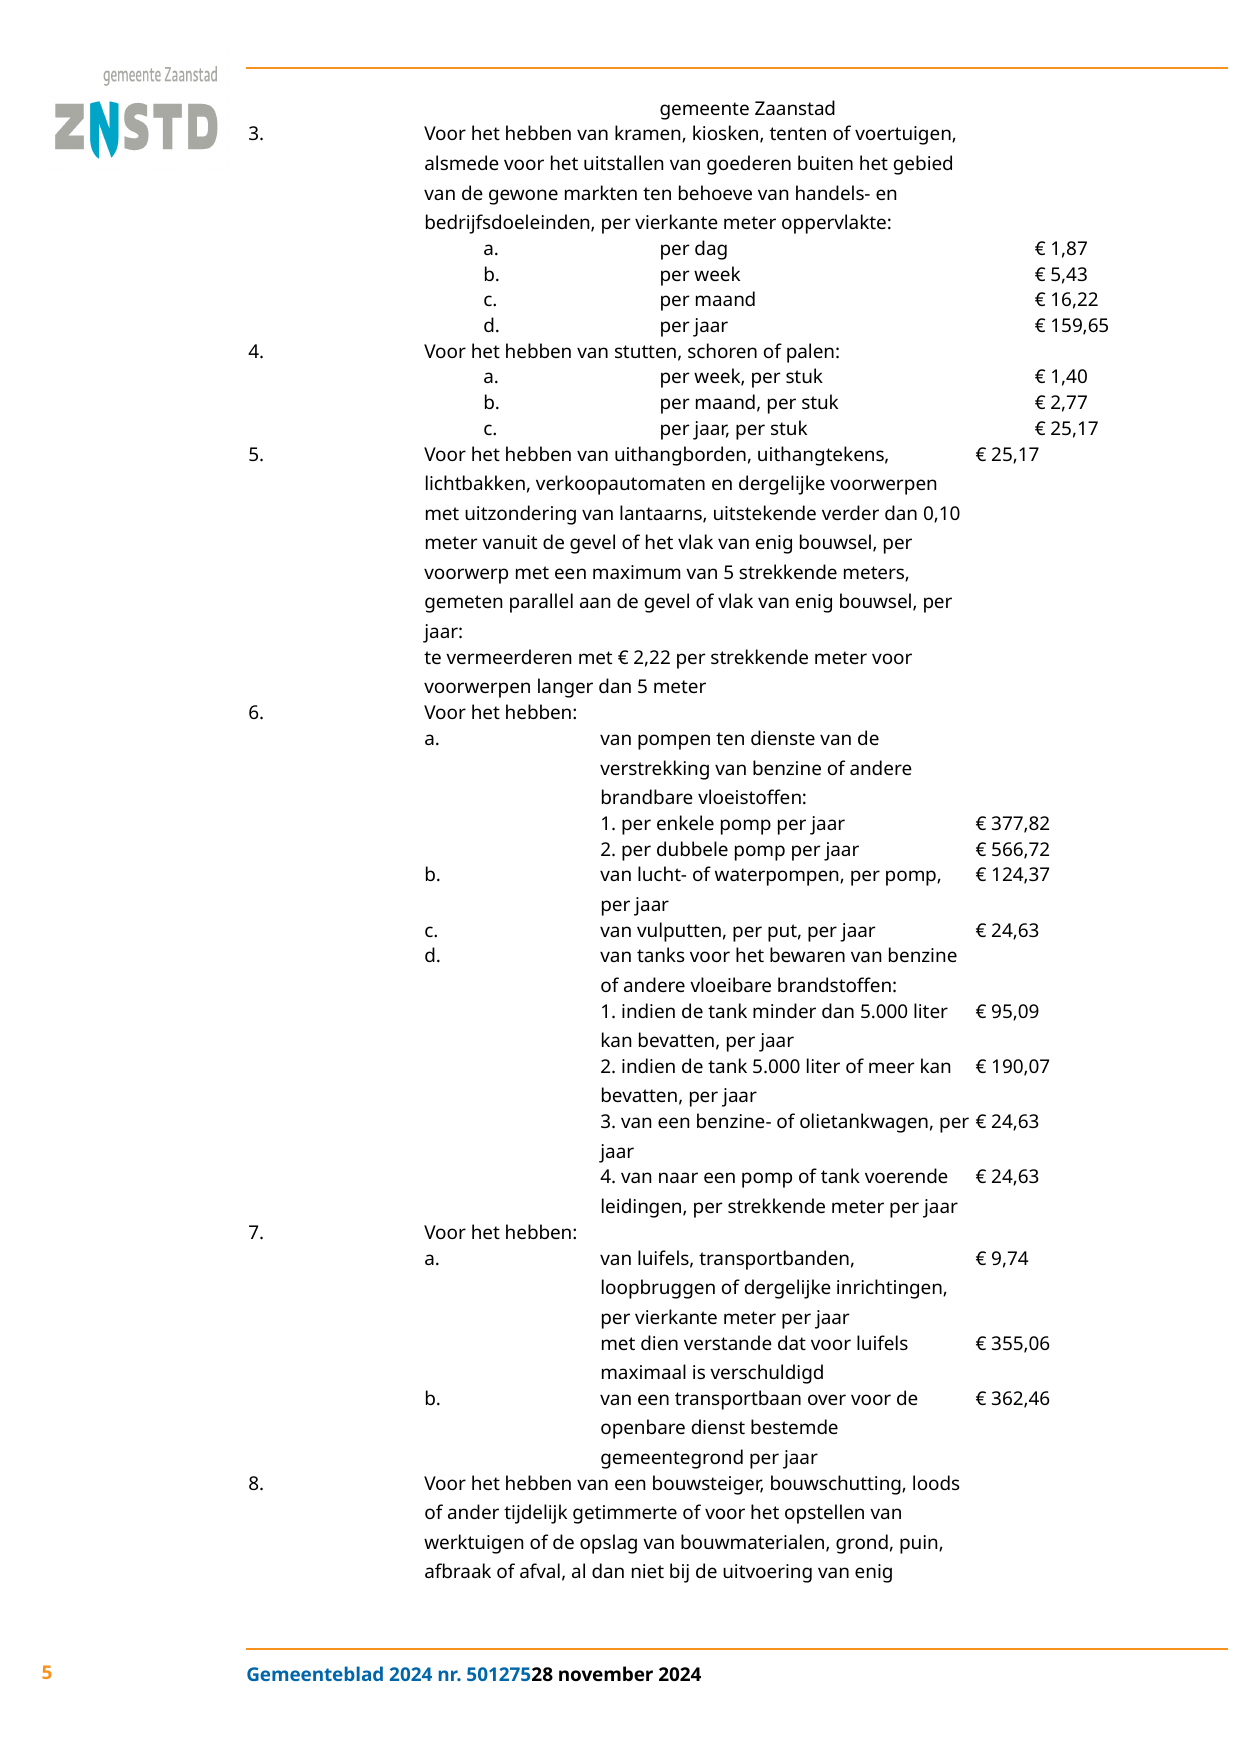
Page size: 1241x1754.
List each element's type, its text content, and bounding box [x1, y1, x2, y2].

table_cell [975, 338, 1152, 364]
table_cell € 24,63 [975, 1109, 1152, 1164]
table_cell [248, 415, 424, 441]
table_cell [248, 95, 424, 121]
table_cell 1. per enkele pomp per jaar [600, 810, 975, 836]
table_cell Voor het hebben van uithangborden, uithangtekens, lichtbakken, verkoopautomaten en dergelijke voorwerpen met uitzondering van lantaarns, uitstekende verder dan 0,10 meter vanuit de gevel of het vlak van enig bouwsel, per voorwerp met een maximum van 5 strekkende meters, gemeten parallel aan de gevel of vlak van enig bouwsel, per jaar: [424, 441, 975, 644]
table_cell [248, 998, 424, 1053]
table_cell [424, 95, 600, 121]
table_cell 7. [248, 1219, 424, 1245]
table_cell € 1,87 [975, 235, 1152, 261]
table_cell [248, 644, 424, 699]
table_cell € 2,77 [975, 389, 1152, 415]
table_cell per week [600, 261, 975, 286]
table_cell [248, 810, 424, 836]
table_cell van een transportbaan over voor de openbare dienst bestemde gemeentegrond per jaar [600, 1385, 975, 1470]
table_cell [975, 725, 1152, 810]
table_cell [248, 1053, 424, 1108]
table_cell a. [424, 1245, 600, 1330]
table_cell per maand, per stuk [600, 389, 975, 415]
table_cell [975, 1470, 1152, 1584]
table_cell [248, 1330, 424, 1385]
table_cell [975, 1219, 1152, 1245]
table_cell € 5,43 [975, 261, 1152, 286]
table_cell [424, 810, 600, 836]
table_cell € 25,17 [975, 415, 1152, 441]
table_cell [248, 943, 424, 998]
table_cell per maand [600, 286, 975, 312]
table_cell b. [424, 389, 600, 415]
table_cell [975, 699, 1152, 725]
table_cell 4. van naar een pomp of tank voerende leidingen, per strekkende meter per jaar [600, 1164, 975, 1219]
table_cell [248, 861, 424, 917]
table_cell 8. [248, 1470, 424, 1584]
table_cell € 362,46 [975, 1385, 1152, 1470]
table_cell van tanks voor het bewaren van benzine of andere vloeibare brandstoffen: [600, 943, 975, 998]
table_cell € 95,09 [975, 998, 1152, 1053]
table_cell € 1,40 [975, 364, 1152, 389]
table_cell 4. [248, 338, 424, 364]
table_cell Voor het hebben van kramen, kiosken, tenten of voertuigen, alsmede voor het uitstallen van goederen buiten het gebied van de gewone markten ten behoeve van handels- en bedrijfsdoeleinden, per vierkante meter oppervlakte: [424, 121, 975, 235]
picture [41, 47, 231, 172]
table_cell € 24,63 [975, 917, 1152, 942]
table_cell per jaar [600, 312, 975, 338]
table_cell € 355,06 [975, 1330, 1152, 1385]
table_cell [248, 725, 424, 810]
table_cell [248, 836, 424, 861]
table_cell 5. [248, 441, 424, 644]
table_cell te vermeerderen met € 2,22 per strekkende meter voor voorwerpen langer dan 5 meter [424, 644, 975, 699]
table_cell Voor het hebben van stutten, schoren of palen: [424, 338, 975, 364]
table_cell gemeente Zaanstad [600, 95, 975, 121]
table_cell € 159,65 [975, 312, 1152, 338]
table_cell met dien verstande dat voor luifels maximaal is verschuldigd [600, 1330, 975, 1385]
table_cell [248, 1245, 424, 1330]
table_cell € 566,72 [975, 836, 1152, 861]
table_cell € 190,07 [975, 1053, 1152, 1108]
table_cell [248, 1385, 424, 1470]
table_cell b. [424, 261, 600, 286]
table_cell 3. van een benzine- of olietankwagen, per jaar [600, 1109, 975, 1164]
table_cell d. [424, 943, 600, 998]
table_cell [975, 644, 1152, 699]
table_cell [248, 1164, 424, 1219]
table_cell van lucht- of waterpompen, per pomp, per jaar [600, 861, 975, 917]
table_cell b. [424, 861, 600, 917]
table_cell 6. [248, 699, 424, 725]
table_cell [424, 1164, 600, 1219]
table_cell a. [424, 364, 600, 389]
table_cell [248, 364, 424, 389]
table_cell a. [424, 235, 600, 261]
table_cell € 16,22 [975, 286, 1152, 312]
table_cell [248, 286, 424, 312]
table_cell b. [424, 1385, 600, 1470]
table_cell € 25,17 [975, 441, 1152, 644]
table_cell [248, 389, 424, 415]
table_cell van luifels, transportbanden, loopbruggen of dergelijke inrichtingen, per vierkante meter per jaar [600, 1245, 975, 1330]
table_cell [248, 917, 424, 942]
table_cell 2. indien de tank 5.000 liter of meer kan bevatten, per jaar [600, 1053, 975, 1108]
table_cell [248, 235, 424, 261]
table_cell [975, 121, 1152, 235]
table_cell € 124,37 [975, 861, 1152, 917]
table_cell 2. per dubbele pomp per jaar [600, 836, 975, 861]
table_cell a. [424, 725, 600, 810]
table_cell 3. [248, 121, 424, 235]
table_cell van pompen ten dienste van de verstrekking van benzine of andere brandbare vloeistoffen: [600, 725, 975, 810]
table_cell € 9,74 [975, 1245, 1152, 1330]
table_cell [424, 836, 600, 861]
table_cell 1. indien de tank minder dan 5.000 liter kan bevatten, per jaar [600, 998, 975, 1053]
table_cell € 24,63 [975, 1164, 1152, 1219]
table_cell c. [424, 415, 600, 441]
table_cell Voor het hebben: [424, 1219, 975, 1245]
table_cell [975, 95, 1152, 121]
table_cell Voor het hebben: [424, 699, 975, 725]
table_cell per jaar, per stuk [600, 415, 975, 441]
table_cell € 377,82 [975, 810, 1152, 836]
table_cell d. [424, 312, 600, 338]
table_cell [424, 998, 600, 1053]
table_cell [248, 1109, 424, 1164]
table_cell per week, per stuk [600, 364, 975, 389]
table_cell van vulputten, per put, per jaar [600, 917, 975, 942]
table_cell [975, 943, 1152, 998]
table_cell c. [424, 917, 600, 942]
table_cell [248, 312, 424, 338]
table_cell [424, 1330, 600, 1385]
table_cell [424, 1109, 600, 1164]
table_cell c. [424, 286, 600, 312]
table_cell [248, 261, 424, 286]
table_cell per dag [600, 235, 975, 261]
table_cell Voor het hebben van een bouwsteiger, bouwschutting, loods of ander tijdelijk getimmerte of voor het opstellen van werktuigen of de opslag van bouwmaterialen, grond, puin, afbraak of afval, al dan niet bij de uitvoering van enig [424, 1470, 975, 1584]
table_cell [424, 1053, 600, 1108]
